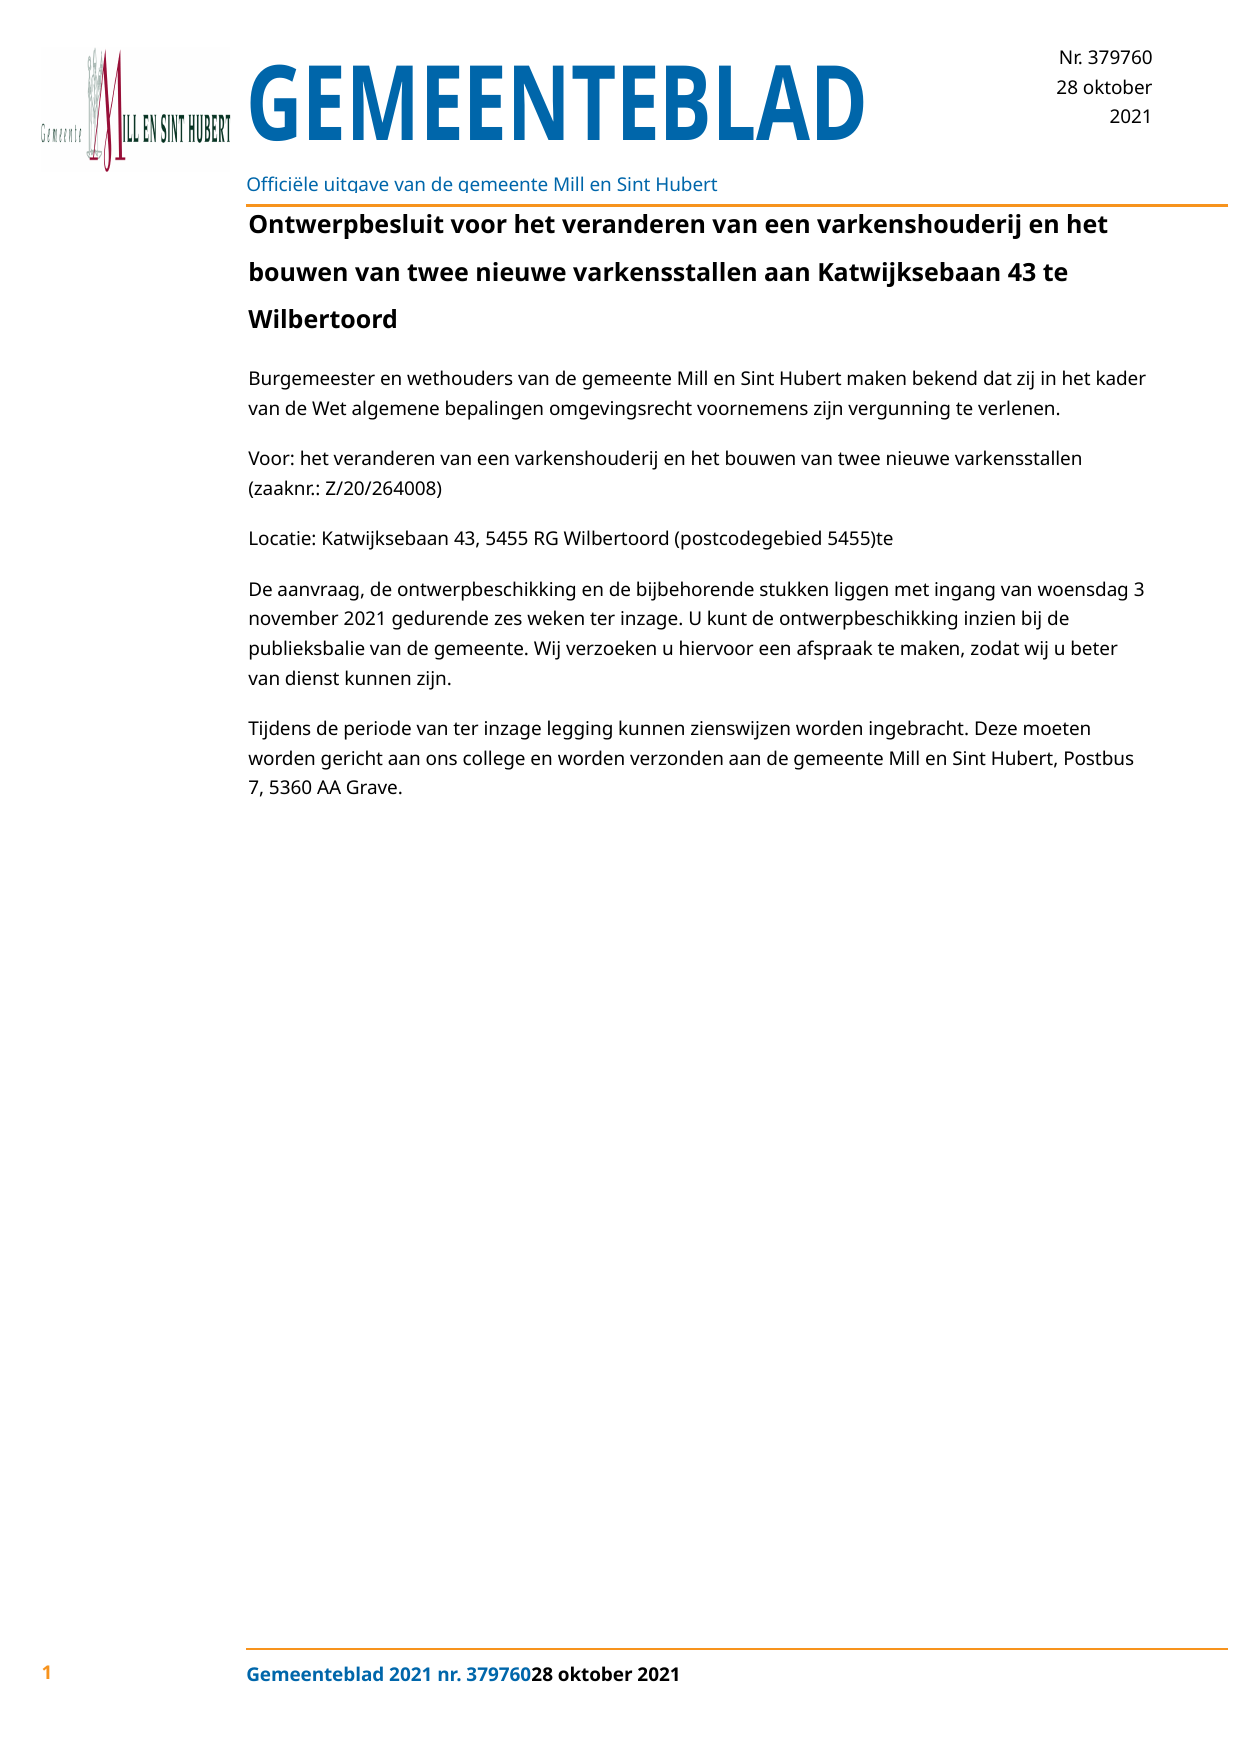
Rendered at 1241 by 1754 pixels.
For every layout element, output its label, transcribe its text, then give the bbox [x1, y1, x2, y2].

text Burgemeester en wethouders van de gemeente Mill en Sint Hubert maken bekend dat zij in het kader van de Wet algemene bepalingen omgevingsrecht voornemens zijn vergunning te verlenen. [248, 366, 1152, 421]
picture [41, 47, 231, 172]
text Locatie: Katwijksebaan 43, 5455 RG Wilbertoord (postcodegebied 5455)te [248, 526, 1152, 551]
text Ontwerpbesluit voor het veranderen van een varkenshouderij en het bouwen van twee nieuwe varkensstallen aan Katwijksebaan 43 te Wilbertoord [248, 207, 1152, 336]
text Voor: het veranderen van een varkenshouderij en het bouwen van twee nieuwe varkensstallen (zaaknr.: Z/20/264008) [248, 446, 1152, 501]
text De aanvraag, de ontwerpbeschikking en de bijbehorende stukken liggen met ingang van woensdag 3 november 2021 gedurende zes weken ter inzage. U kunt de ontwerpbeschikking inzien bij de publieksbalie van de gemeente. Wij verzoeken u hiervoor een afspraak te maken, zodat wij u beter van dienst kunnen zijn. [248, 576, 1152, 690]
text Tijdens de periode van ter inzage legging kunnen zienswijzen worden ingebracht. Deze moeten worden gericht aan ons college en worden verzonden aan de gemeente Mill en Sint Hubert, Postbus 7, 5360 AA Grave. [248, 715, 1152, 800]
